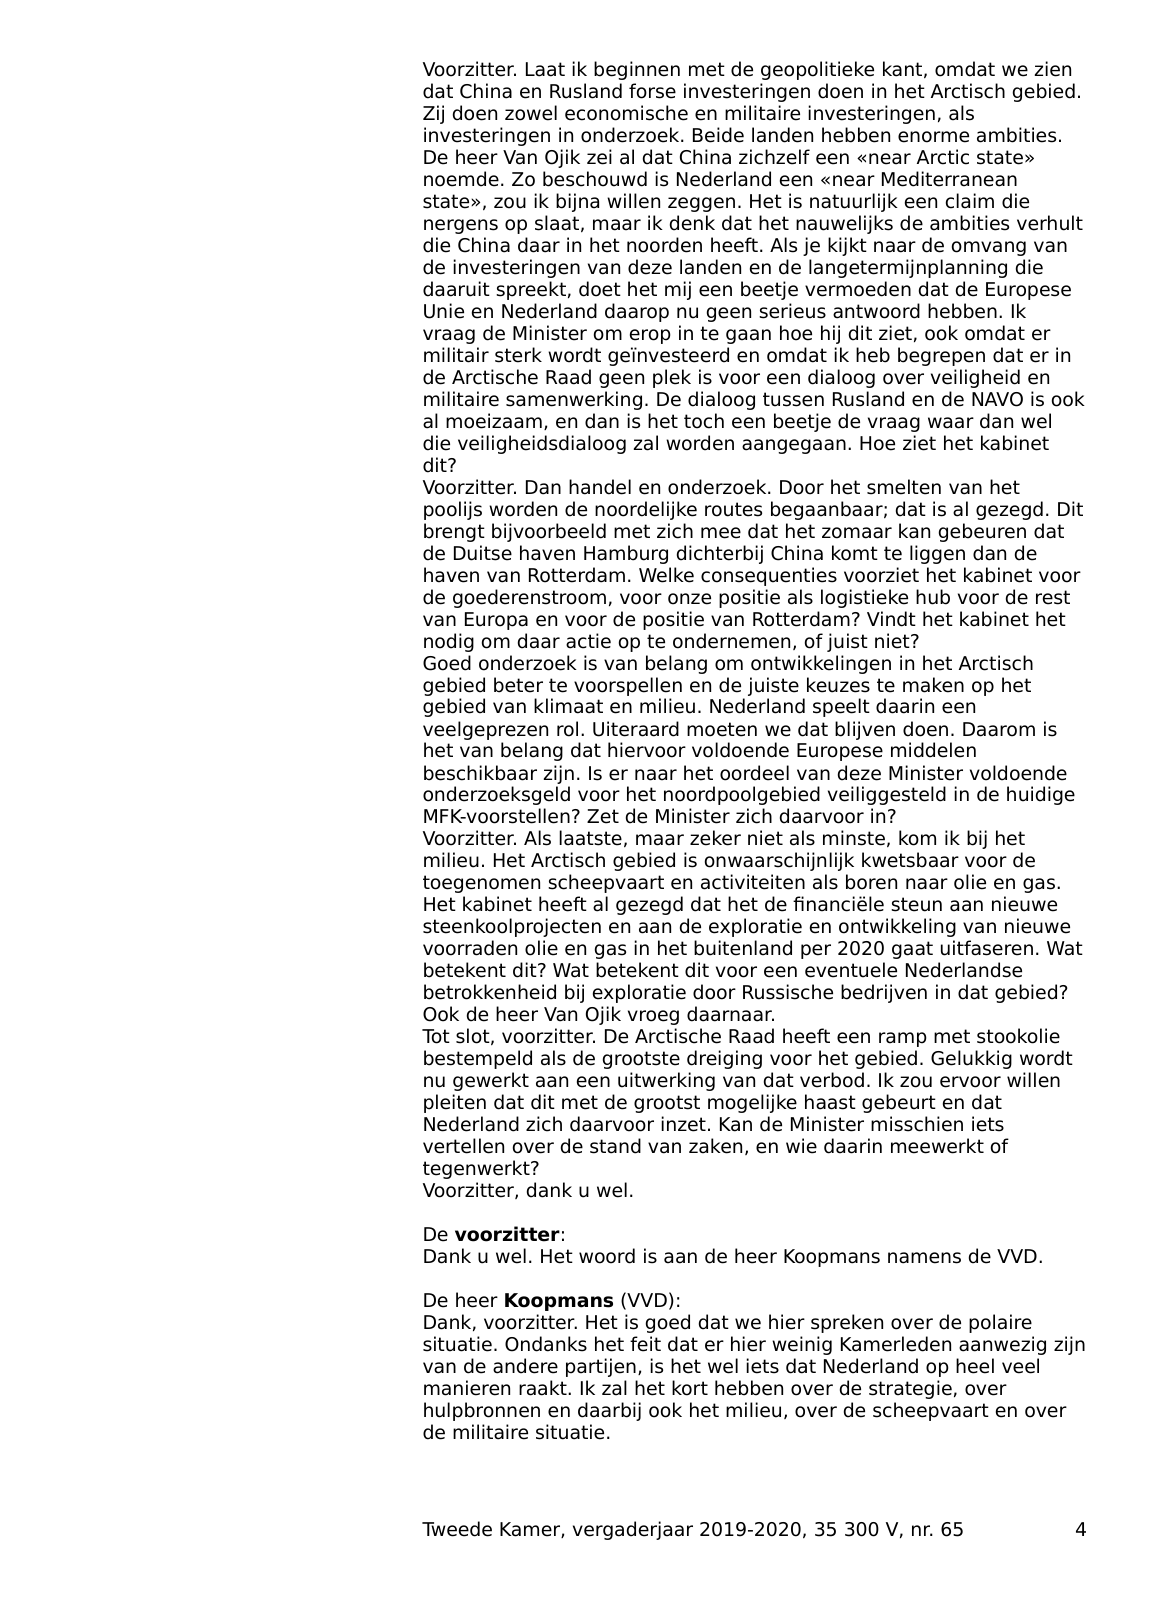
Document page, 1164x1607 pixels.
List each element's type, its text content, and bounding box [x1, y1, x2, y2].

text Goed onderzoek is van belang om ontwikkelingen in het Arctisch gebied beter te voorspellen en de juiste keuzes te maken op het gebied van klimaat en milieu. Nederland speelt daarin een veelgeprezen rol. Uiteraard moeten we dat blijven doen. Daarom is het van belang dat hiervoor voldoende Europese middelen beschikbaar zijn. Is er naar het oordeel van deze Minister voldoende onderzoeksgeld voor het noordpoolgebied veiliggesteld in de huidige MFK-voorstellen? Zet de Minister zich daarvoor in? [422, 652, 1087, 828]
text Voorzitter. Dan handel en onderzoek. Door het smelten van het poolijs worden de noordelijke routes begaanbaar; dat is al gezegd. Dit brengt bijvoorbeeld met zich mee dat het zomaar kan gebeuren dat de Duitse haven Hamburg dichterbij China komt te liggen dan de haven van Rotterdam. Welke consequenties voorziet het kabinet voor de goederenstroom, voor onze positie als logistieke hub voor de rest van Europa en voor de positie van Rotterdam? Vindt het kabinet het nodig om daar actie op te ondernemen, of juist niet? [422, 477, 1087, 652]
text Voorzitter. Laat ik beginnen met de geopolitieke kant, omdat we zien dat China en Rusland forse investeringen doen in het Arctisch gebied. Zij doen zowel economische en militaire investeringen, als investeringen in onderzoek. Beide landen hebben enorme ambities. De heer Van Ojik zei al dat China zichzelf een «near Arctic state» noemde. Zo beschouwd is Nederland een «near Mediterranean state», zou ik bijna willen zeggen. Het is natuurlijk een claim die nergens op slaat, maar ik denk dat het nauwelijks de ambities verhult die China daar in het noorden heeft. Als je kijkt naar de omvang van de investeringen van deze landen en de langetermijnplanning die daaruit spreekt, doet het mij een beetje vermoeden dat de Europese Unie en Nederland daarop nu geen serieus antwoord hebben. Ik vraag de Minister om erop in te gaan hoe hij dit ziet, ook omdat er militair sterk wordt geïnvesteerd en omdat ik heb begrepen dat er in de Arctische Raad geen plek is voor een dialoog over veiligheid en militaire samenwerking. De dialoog tussen Rusland en de NAVO is ook al moeizaam, en dan is het toch een beetje de vraag waar dan wel die veiligheidsdialoog zal worden aangegaan. Hoe ziet het kabinet dit? [422, 59, 1087, 477]
text Tot slot, voorzitter. De Arctische Raad heeft een ramp met stookolie bestempeld als de grootste dreiging voor het gebied. Gelukkig wordt nu gewerkt aan een uitwerking van dat verbod. Ik zou ervoor willen pleiten dat dit met de grootst mogelijke haast gebeurt en dat Nederland zich daarvoor inzet. Kan de Minister misschien iets vertellen over de stand van zaken, en wie daarin meewerkt of tegenwerkt? [422, 1026, 1087, 1180]
text Voorzitter. Als laatste, maar zeker niet als minste, kom ik bij het milieu. Het Arctisch gebied is onwaarschijnlijk kwetsbaar voor de toegenomen scheepvaart en activiteiten als boren naar olie en gas. Het kabinet heeft al gezegd dat het de financiële steun aan nieuwe steenkoolprojecten en aan de exploratie en ontwikkeling van nieuwe voorraden olie en gas in het buitenland per 2020 gaat uitfaseren. Wat betekent dit? Wat betekent dit voor een eventuele Nederlandse betrokkenheid bij exploratie door Russische bedrijven in dat gebied? Ook de heer Van Ojik vroeg daarnaar. [422, 828, 1087, 1026]
text Dank, voorzitter. Het is goed dat we hier spreken over de polaire situatie. Ondanks het feit dat er hier weinig Kamerleden aanwezig zijn van de andere partijen, is het wel iets dat Nederland op heel veel manieren raakt. Ik zal het kort hebben over de strategie, over hulpbronnen en daarbij ook het milieu, over de scheepvaart en over de militaire situatie. [422, 1312, 1087, 1444]
text Dank u wel. Het woord is aan de heer Koopmans namens de VVD. [422, 1246, 1087, 1268]
text De voorzitter: [422, 1224, 1087, 1246]
text De heer Koopmans (VVD): [422, 1290, 1087, 1312]
text Voorzitter, dank u wel. [422, 1180, 1087, 1202]
